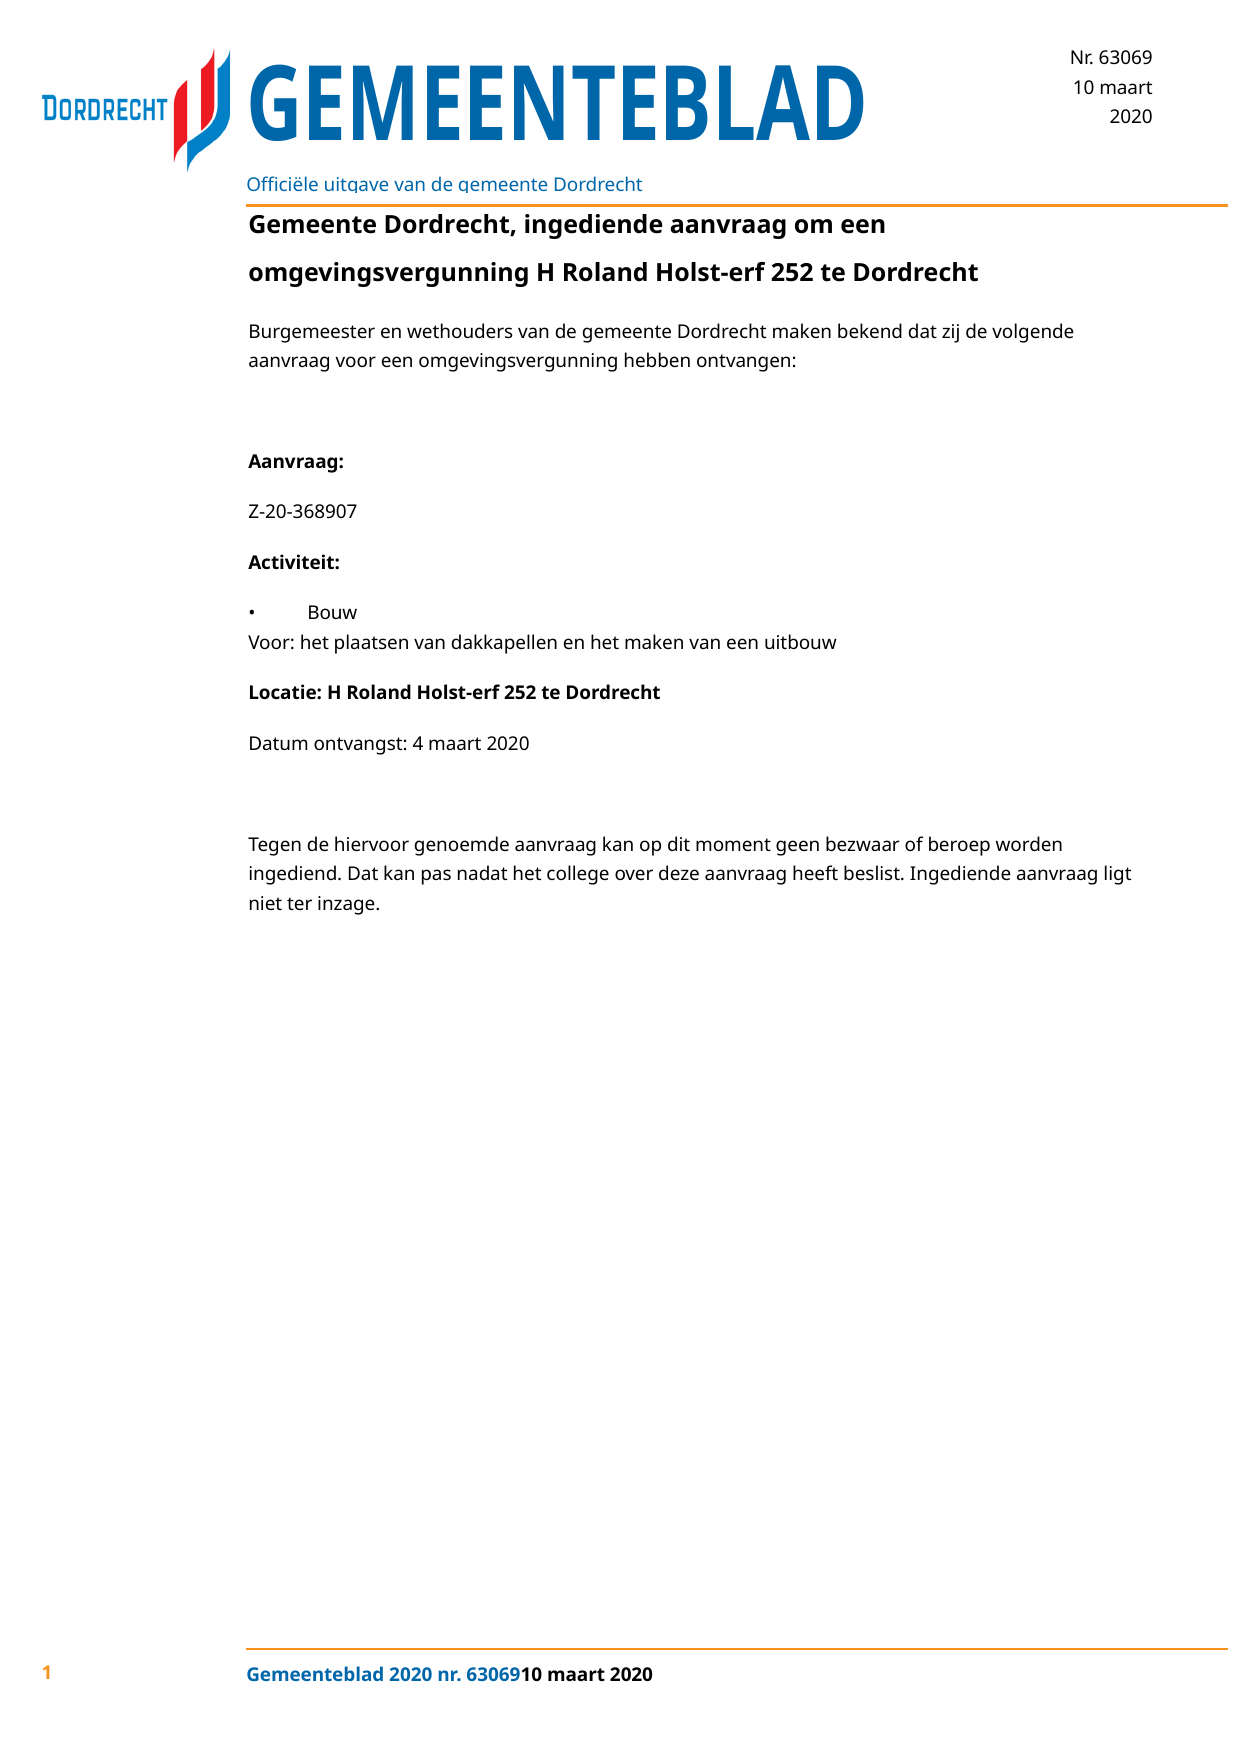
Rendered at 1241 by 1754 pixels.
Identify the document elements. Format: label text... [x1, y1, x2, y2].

text Activiteit: [248, 549, 1152, 575]
picture [41, 47, 231, 172]
text Aanvraag: [248, 448, 1152, 474]
text Tegen de hiervoor genoemde aanvraag kan op dit moment geen bezwaar of beroep worden ingediend. Dat kan pas nadat het college over deze aanvraag heeft beslist. Ingediende aanvraag ligt niet ter inzage. [248, 831, 1152, 916]
text Locatie: H Roland Holst-erf 252 te Dordrecht [248, 679, 1152, 705]
text Gemeente Dordrecht, ingediende aanvraag om een omgevingsvergunning H Roland Holst-erf 252 te Dordrecht [248, 207, 1152, 288]
list Bouw [248, 599, 1152, 625]
text Burgemeester en wethouders van de gemeente Dordrecht maken bekend dat zij de volgende aanvraag voor een omgevingsvergunning hebben ontvangen: [248, 318, 1152, 373]
text Z-20-368907 [248, 499, 1152, 524]
text Datum ontvangst: 4 maart 2020 [248, 730, 1152, 756]
text Voor: het plaatsen van dakkapellen en het maken van een uitbouw [248, 629, 1152, 655]
